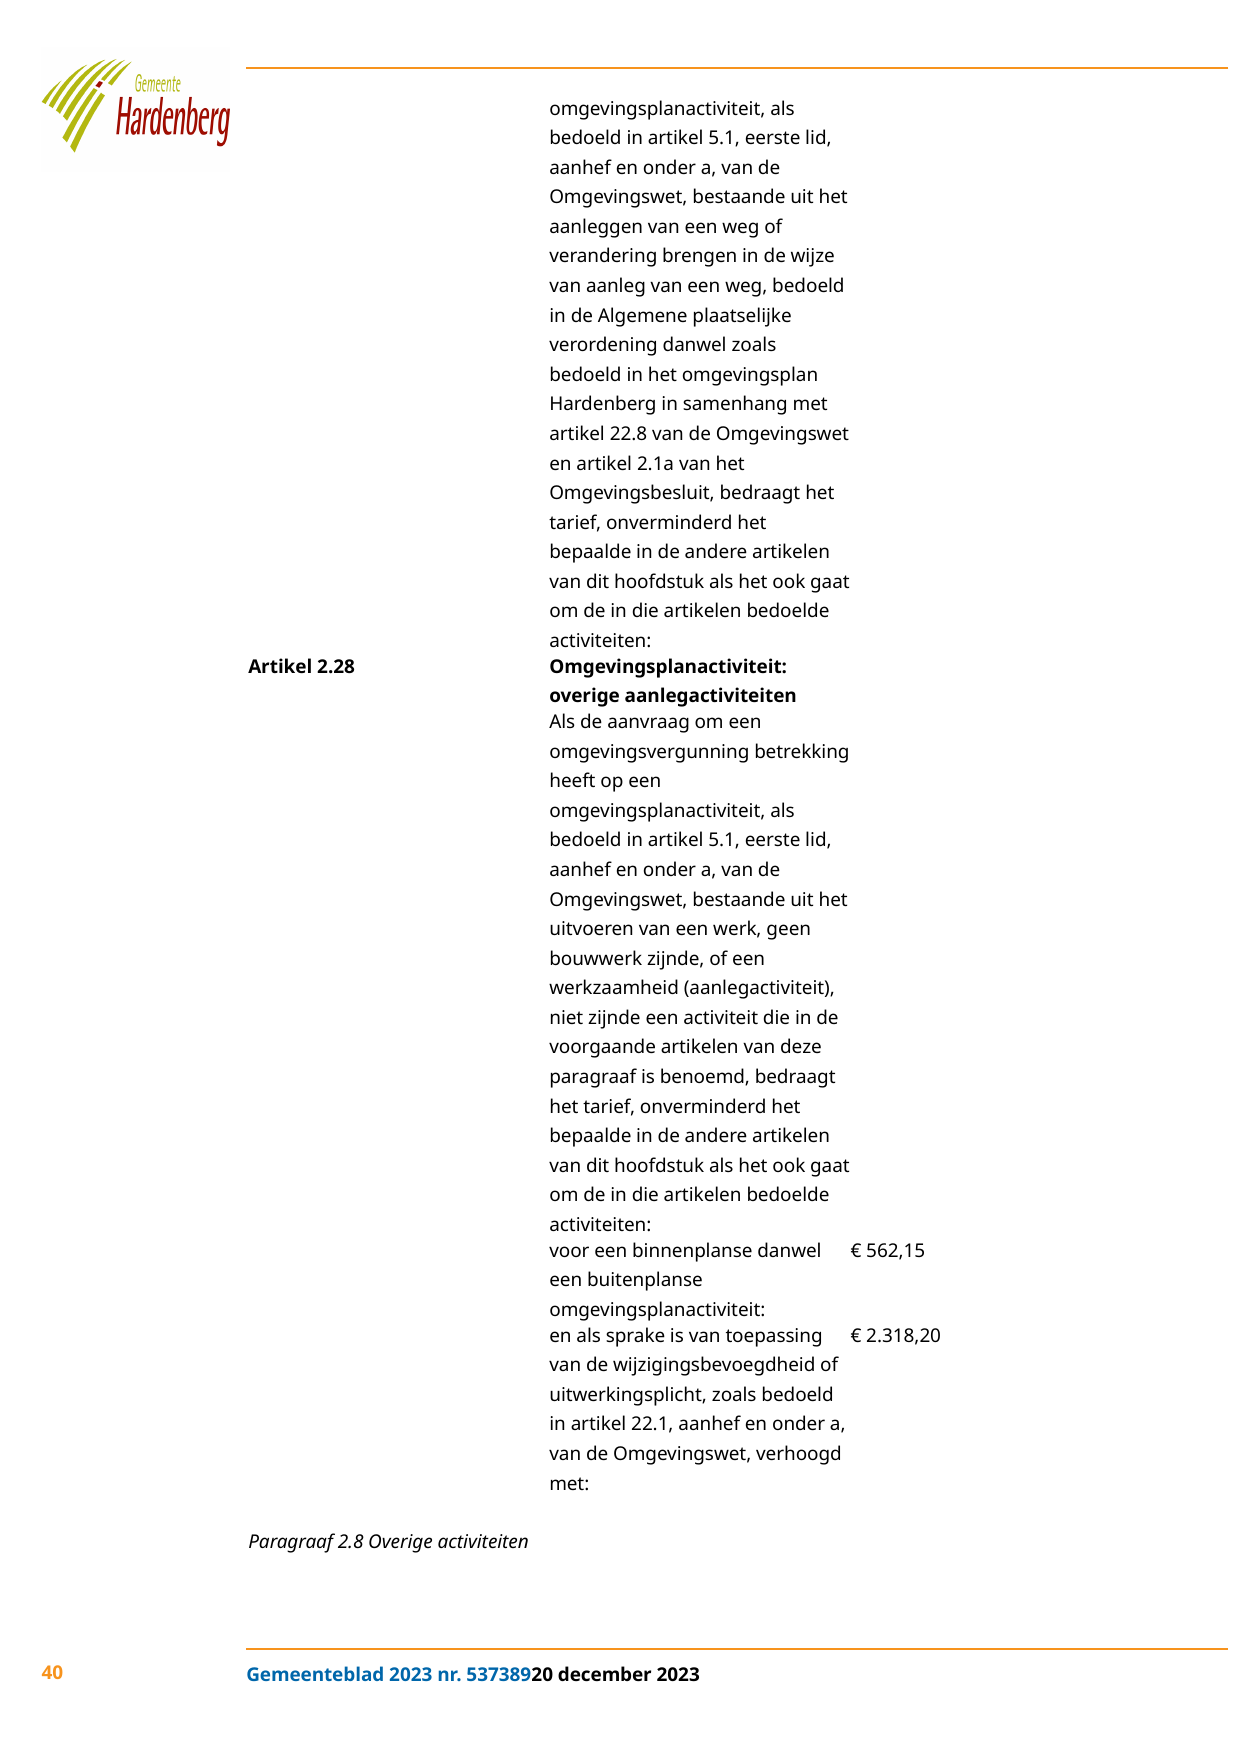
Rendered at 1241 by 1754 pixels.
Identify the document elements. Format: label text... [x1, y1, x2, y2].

picture [41, 47, 231, 172]
table_cell Artikel 2.28 [248, 653, 549, 708]
table_cell [248, 95, 549, 653]
table_cell [850, 95, 1152, 653]
text Paragraaf 2.8 Overige activiteiten [248, 1528, 1152, 1554]
table_cell Als de aanvraag om een omgevingsvergunning betrekking heeft op een omgevingsplanactiviteit, als bedoeld in artikel 5.1, eerste lid, aanhef en onder a, van de Omgevingswet, bestaande uit het uitvoeren van een werk, geen bouwwerk zijnde, of een werkzaamheid (aanlegactiviteit), niet zijnde een activiteit die in de voorgaande artikelen van deze paragraaf is benoemd, bedraagt het tarief, onverminderd het bepaalde in de andere artikelen van dit hoofdstuk als het ook gaat om de in die artikelen bedoelde activiteiten: [549, 708, 850, 1237]
table_cell en als sprake is van toepassing van de wijzigingsbevoegdheid of uitwerkingsplicht, zoals bedoeld in artikel 22.1, aanhef en onder a, van de Omgevingswet, verhoogd met: [549, 1322, 850, 1496]
table_cell € 562,15 [850, 1237, 1152, 1322]
table_cell € 2.318,20 [850, 1322, 1152, 1496]
table_cell [248, 1322, 549, 1496]
table_cell [850, 708, 1152, 1237]
table_cell [248, 708, 549, 1237]
table_cell [248, 1237, 549, 1322]
table_cell omgevingsplanactiviteit, als bedoeld in artikel 5.1, eerste lid, aanhef en onder a, van de Omgevingswet, bestaande uit het aanleggen van een weg of verandering brengen in de wijze van aanleg van een weg, bedoeld in de Algemene plaatselijke verordening danwel zoals bedoeld in het omgevingsplan Hardenberg in samenhang met artikel 22.8 van de Omgevingswet en artikel 2.1a van het Omgevingsbesluit, bedraagt het tarief, onverminderd het bepaalde in de andere artikelen van dit hoofdstuk als het ook gaat om de in die artikelen bedoelde activiteiten: [549, 95, 850, 653]
table_cell [850, 653, 1152, 708]
table_cell voor een binnenplanse danwel een buitenplanse omgevingsplanactiviteit: [549, 1237, 850, 1322]
table_cell Omgevingsplanactiviteit: overige aanlegactiviteiten [549, 653, 850, 708]
